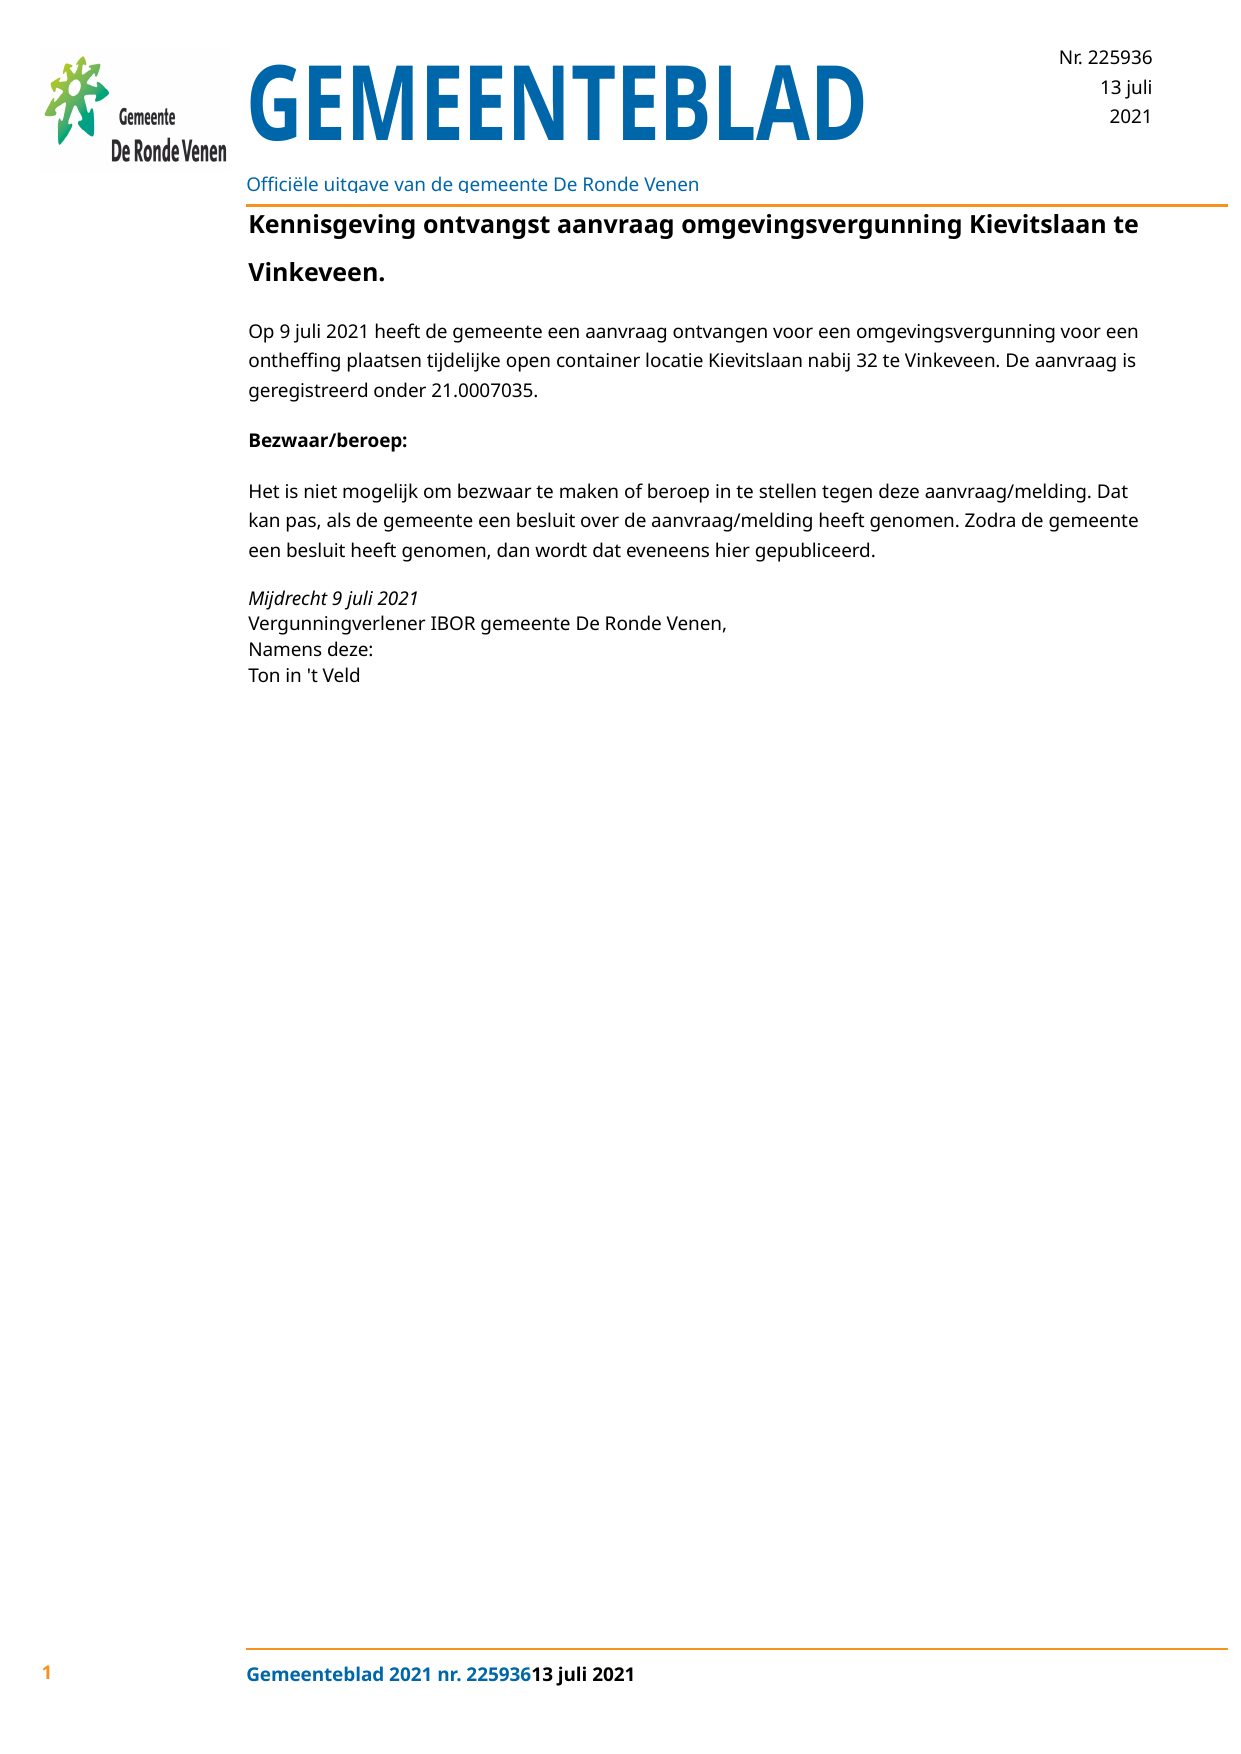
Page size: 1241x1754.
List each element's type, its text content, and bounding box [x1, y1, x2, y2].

text Vergunningverlener IBOR gemeente De Ronde Venen, [248, 611, 1152, 636]
text Mijdrecht 9 juli 2021 [248, 585, 1152, 611]
text Bezwaar/beroep: [248, 427, 1152, 453]
text Ton in 't Veld [248, 662, 1152, 688]
text Kennisgeving ontvangst aanvraag omgevingsvergunning Kievitslaan te Vinkeveen. [248, 207, 1152, 288]
text Het is niet mogelijk om bezwaar te maken of beroep in te stellen tegen deze aanvraag/melding. Dat kan pas, als de gemeente een besluit over de aanvraag/melding heeft genomen. Zodra de gemeente een besluit heeft genomen, dan wordt dat eveneens hier gepubliceerd. [248, 478, 1152, 563]
text Namens deze: [248, 636, 1152, 662]
text Op 9 juli 2021 heeft de gemeente een aanvraag ontvangen voor een omgevingsvergunning voor een ontheffing plaatsen tijdelijke open container locatie Kievitslaan nabij 32 te Vinkeveen. De aanvraag is geregistreerd onder 21.0007035. [248, 318, 1152, 403]
picture [41, 47, 231, 172]
